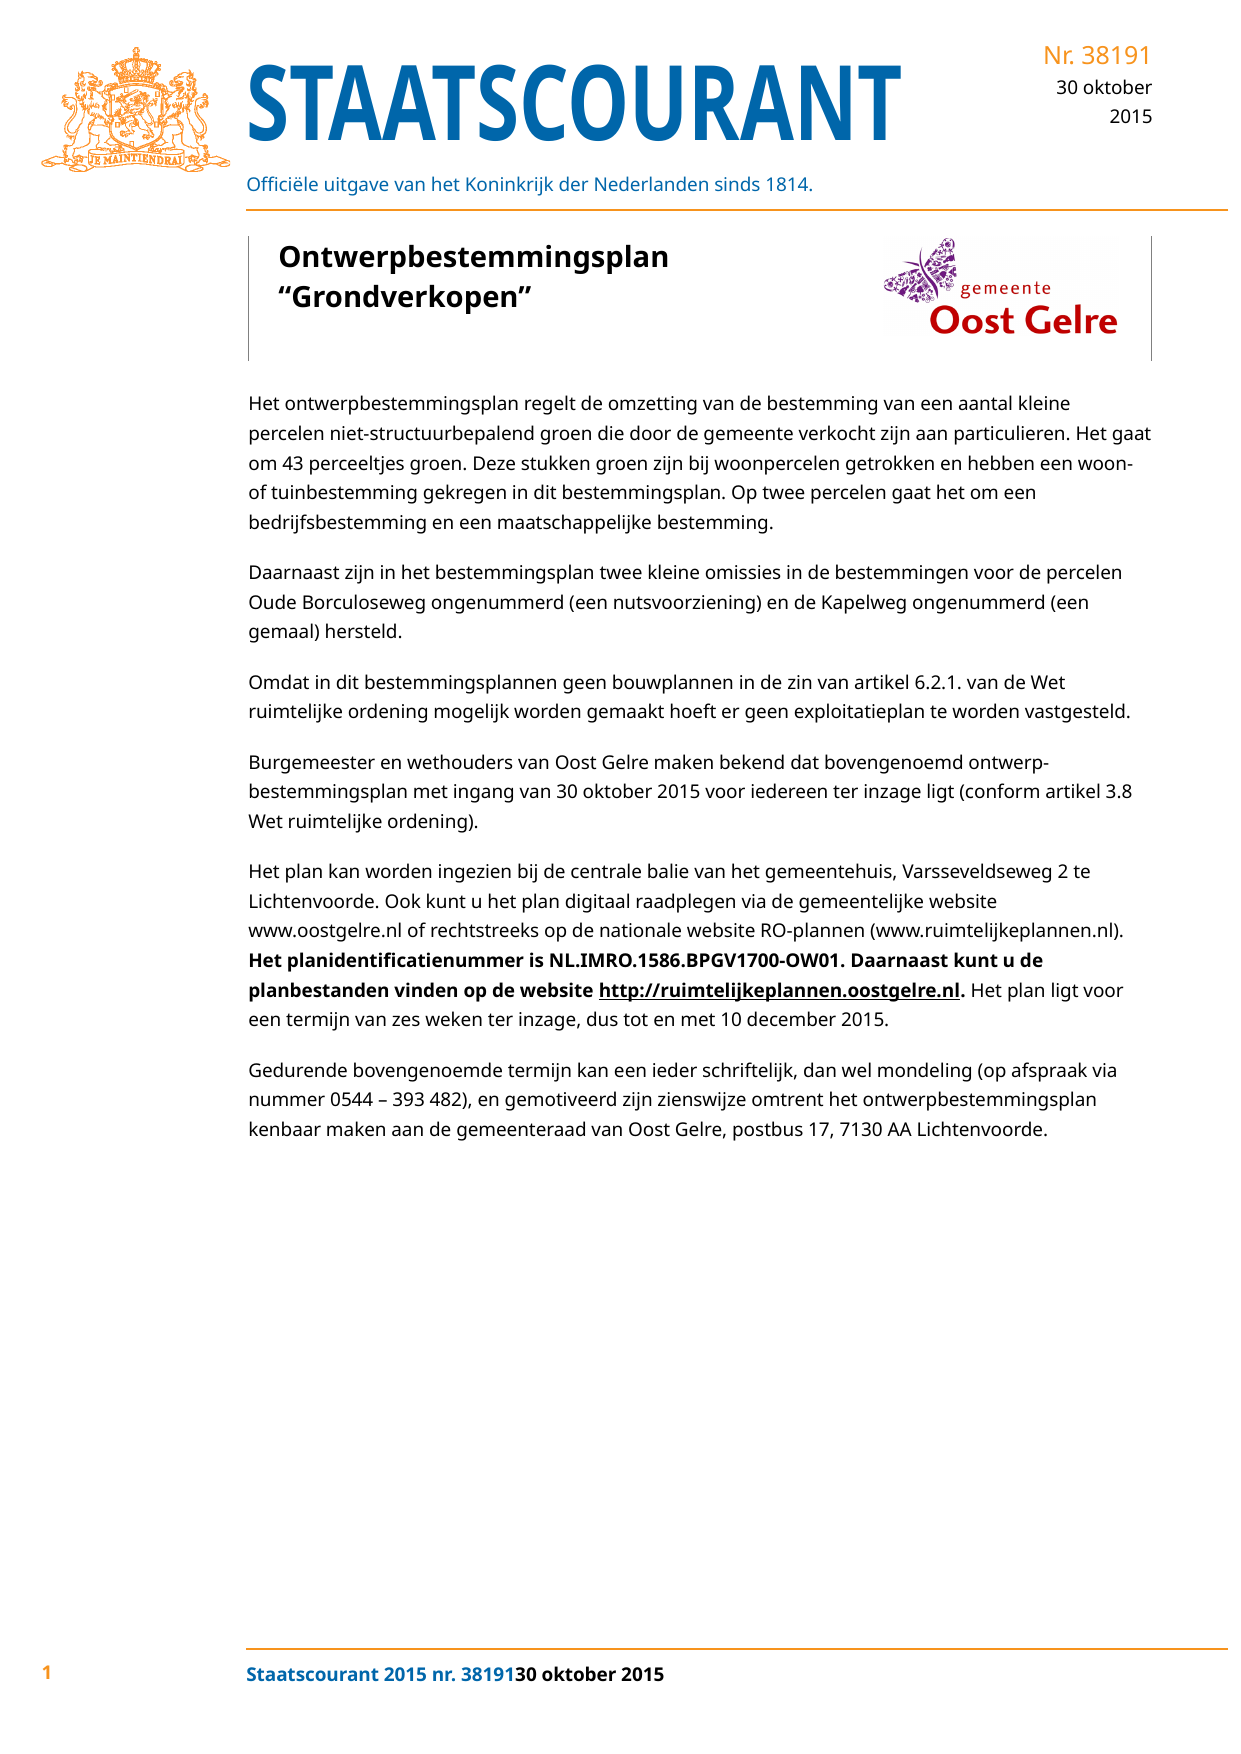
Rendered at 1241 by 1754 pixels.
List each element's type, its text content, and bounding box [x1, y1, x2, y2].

text Daarnaast zijn in het bestemmingsplan twee kleine omissies in de bestemmingen voor de percelen Oude Borculoseweg ongenummerd (een nutsvoorziening) en de Kapelweg ongenummerd (een gemaal) hersteld. [248, 559, 1152, 644]
picture [882, 236, 1119, 336]
text Het ontwerpbestemmingsplan regelt de omzetting van de bestemming van een aantal kleine percelen niet-structuurbepalend groen die door de gemeente verkocht zijn aan particulieren. Het gaat om 43 perceeltjes groen. Deze stukken groen zijn bij woonpercelen getrokken en hebben een woon- of tuinbestemming gekregen in dit bestemmingsplan. Op twee percelen gaat het om een bedrijfsbestemming en een maatschappelijke bestemming. [248, 391, 1152, 535]
table_header Ontwerpbestemmingsplan “Grondverkopen” [249, 236, 850, 361]
text Omdat in dit bestemmingsplannen geen bouwplannen in de zin van artikel 6.2.1. van de Wet ruimtelijke ordening mogelijk worden gemaakt hoeft er geen exploitatieplan te worden vastgesteld. [248, 669, 1152, 724]
picture [41, 47, 231, 172]
table_header [850, 236, 1151, 361]
text Gedurende bovengenoemde termijn kan een ieder schriftelijk, dan wel mondeling (op afspraak via nummer 0544 – 393 482), en gemotiveerd zijn zienswijze omtrent het ontwerpbestemmingsplan kenbaar maken aan de gemeenteraad van Oost Gelre, postbus 17, 7130 AA Lichtenvoorde. [248, 1057, 1152, 1142]
text Burgemeester en wethouders van Oost Gelre maken bekend dat bovengenoemd ontwerp- bestemmingsplan met ingang van 30 oktober 2015 voor iedereen ter inzage ligt (conform artikel 3.8 Wet ruimtelijke ordening). [248, 749, 1152, 834]
text Het plan kan worden ingezien bij de centrale balie van het gemeentehuis, Varsseveldseweg 2 te Lichtenvoorde. Ook kunt u het plan digitaal raadplegen via de gemeentelijke website www.oostgelre.nl of rechtstreeks op de nationale website RO-plannen (www.ruimtelijkeplannen.nl). Het planidentificatienummer is NL.IMRO.1586.BPGV1700-OW01. Daarnaast kunt u de planbestanden vinden op de website http://ruimtelijkeplannen.oostgelre.nl. Het plan ligt voor een termijn van zes weken ter inzage, dus tot en met 10 december 2015. [248, 858, 1152, 1032]
